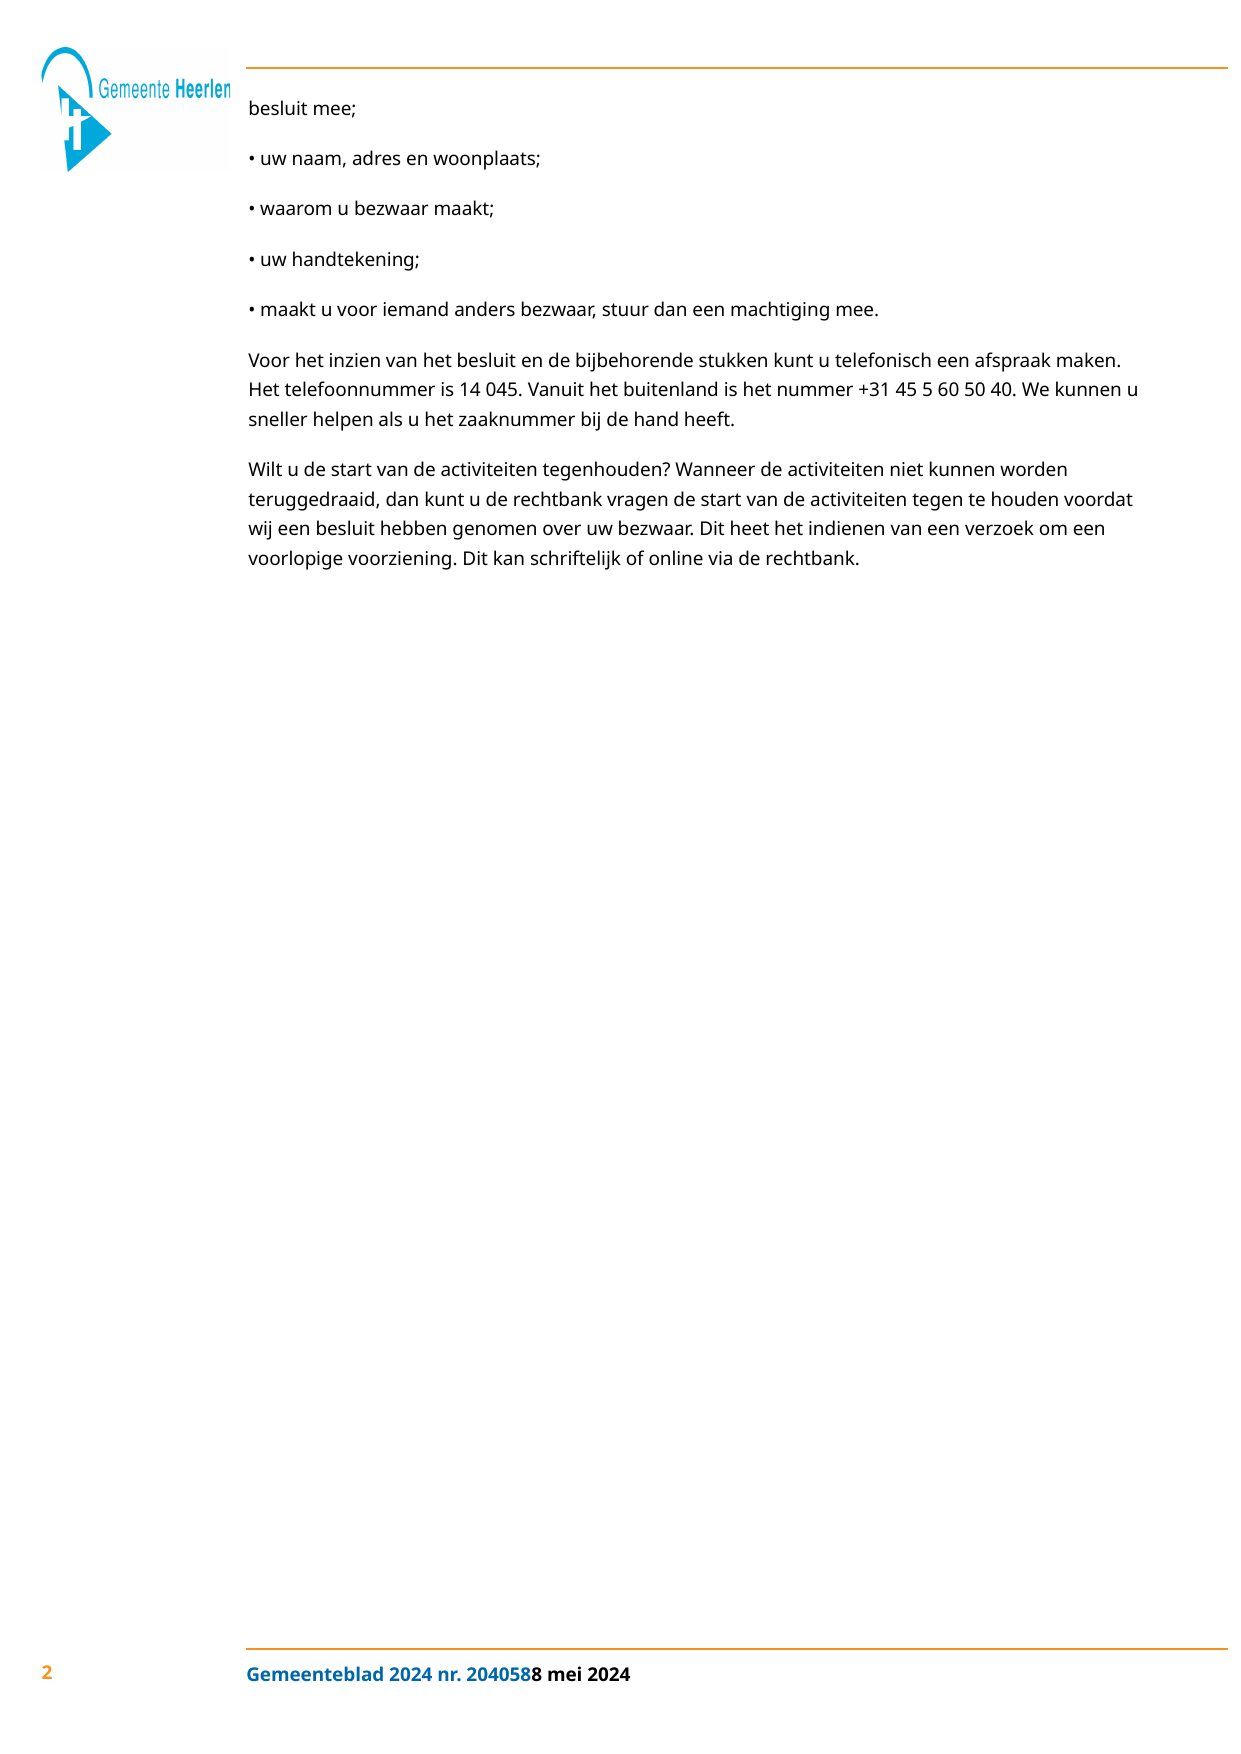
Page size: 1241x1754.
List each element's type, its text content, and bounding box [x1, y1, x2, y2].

text • uw handtekening; [248, 246, 1152, 272]
picture [41, 47, 59, 70]
text Wilt u de start van de activiteiten tegenhouden? Wanneer de activiteiten niet kunnen worden teruggedraaid, dan kunt u de rechtbank vragen de start van de activiteiten tegen te houden voordat wij een besluit hebben genomen over uw bezwaar. Dit heet het indienen van een verzoek om een voorlopige voorziening. Dit kan schriftelijk of online via de rechtbank. [248, 456, 1152, 571]
text • waarom u bezwaar maakt; [248, 196, 1152, 221]
text • uw naam, adres en woonplaats; [248, 145, 1152, 171]
text • maakt u voor iemand anders bezwaar, stuur dan een machtiging mee. [248, 296, 1152, 322]
text besluit mee; [248, 95, 1152, 121]
text Voor het inzien van het besluit en de bijbehorende stukken kunt u telefonisch een afspraak maken. Het telefoonnummer is 14 045. Vanuit het buitenland is het nummer +31 45 5 60 50 40. We kunnen u sneller helpen als u het zaaknummer bij de hand heeft. [248, 347, 1152, 432]
picture [41, 47, 231, 172]
